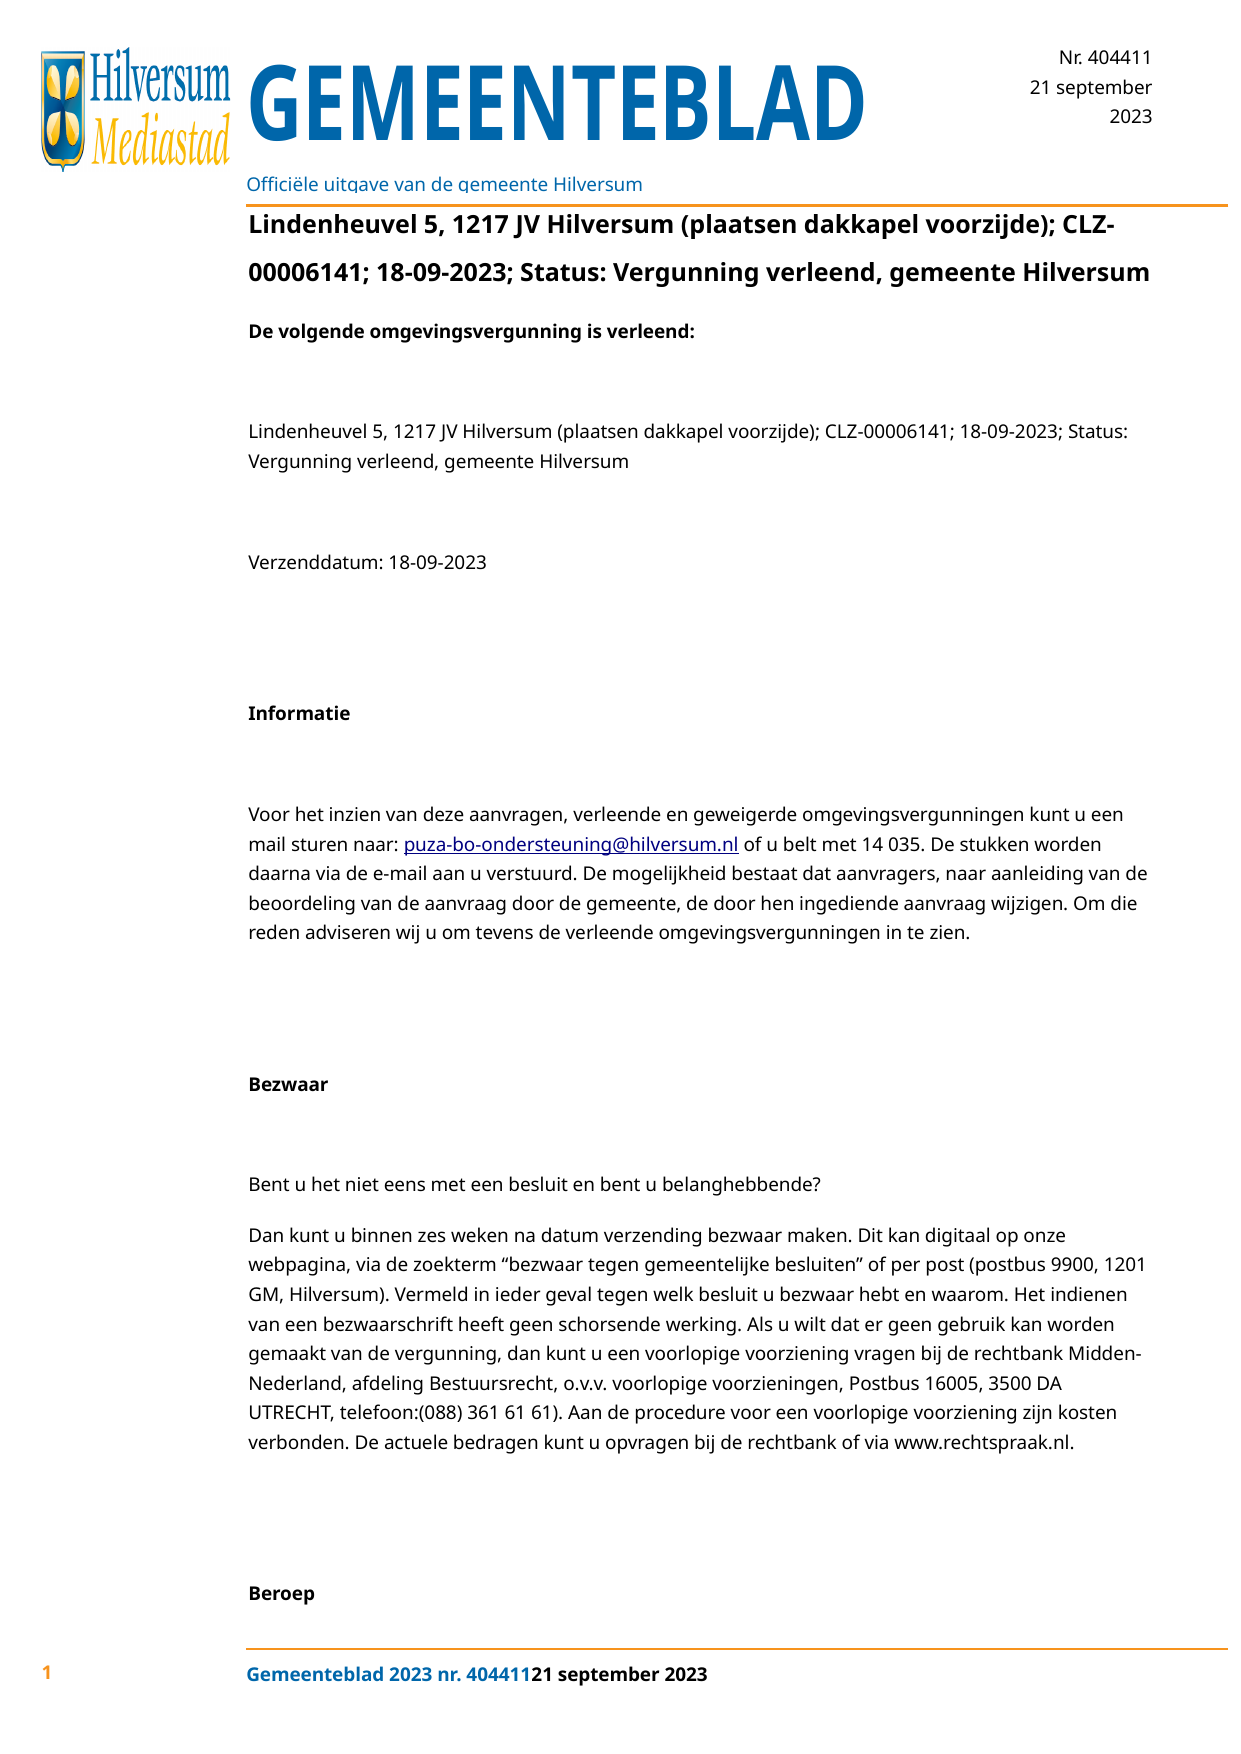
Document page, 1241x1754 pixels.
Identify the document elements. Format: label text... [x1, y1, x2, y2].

text Beroep [248, 1580, 1152, 1606]
text Verzenddatum: 18-09-2023 [248, 549, 1152, 575]
picture [41, 47, 231, 172]
text Voor het inzien van deze aanvragen, verleende en geweigerde omgevingsvergunningen kunt u een mail sturen naar: puza-bo-ondersteuning@hilversum.nl of u belt met 14 035. De stukken worden daarna via de e-mail aan u verstuurd. De mogelijkheid bestaat dat aanvragers, naar aanleiding van de beoordeling van de aanvraag door de gemeente, de door hen ingediende aanvraag wijzigen. Om die reden adviseren wij u om tevens de verleende omgevingsvergunningen in te zien. [248, 801, 1152, 945]
text Informatie [248, 700, 1152, 726]
text Bent u het niet eens met een besluit en bent u belanghebbende? [248, 1172, 1152, 1197]
text Lindenheuvel 5, 1217 JV Hilversum (plaatsen dakkapel voorzijde); CLZ-00006141; 18-09-2023; Status: Vergunning verleend, gemeente Hilversum [248, 207, 1152, 288]
text Bezwaar [248, 1071, 1152, 1097]
text De volgende omgevingsvergunning is verleend: [248, 318, 1152, 344]
text Dan kunt u binnen zes weken na datum verzending bezwaar maken. Dit kan digitaal op onze webpagina, via de zoekterm “bezwaar tegen gemeentelijke besluiten” of per post (postbus 9900, 1201 GM, Hilversum). Vermeld in ieder geval tegen welk besluit u bezwaar hebt en waarom. Het indienen van een bezwaarschrift heeft geen schorsende werking. Als u wilt dat er geen gebruik kan worden gemaakt van de vergunning, dan kunt u een voorlopige voorziening vragen bij de rechtbank Midden-Nederland, afdeling Bestuursrecht, o.v.v. voorlopige voorzieningen, Postbus 16005, 3500 DA UTRECHT, telefoon:(088) 361 61 61). Aan de procedure voor een voorlopige voorziening zijn kosten verbonden. De actuele bedragen kunt u opvragen bij de rechtbank of via www.rechtspraak.nl. [248, 1222, 1152, 1455]
text Lindenheuvel 5, 1217 JV Hilversum (plaatsen dakkapel voorzijde); CLZ-00006141; 18-09-2023; Status: Vergunning verleend, gemeente Hilversum [248, 419, 1152, 474]
